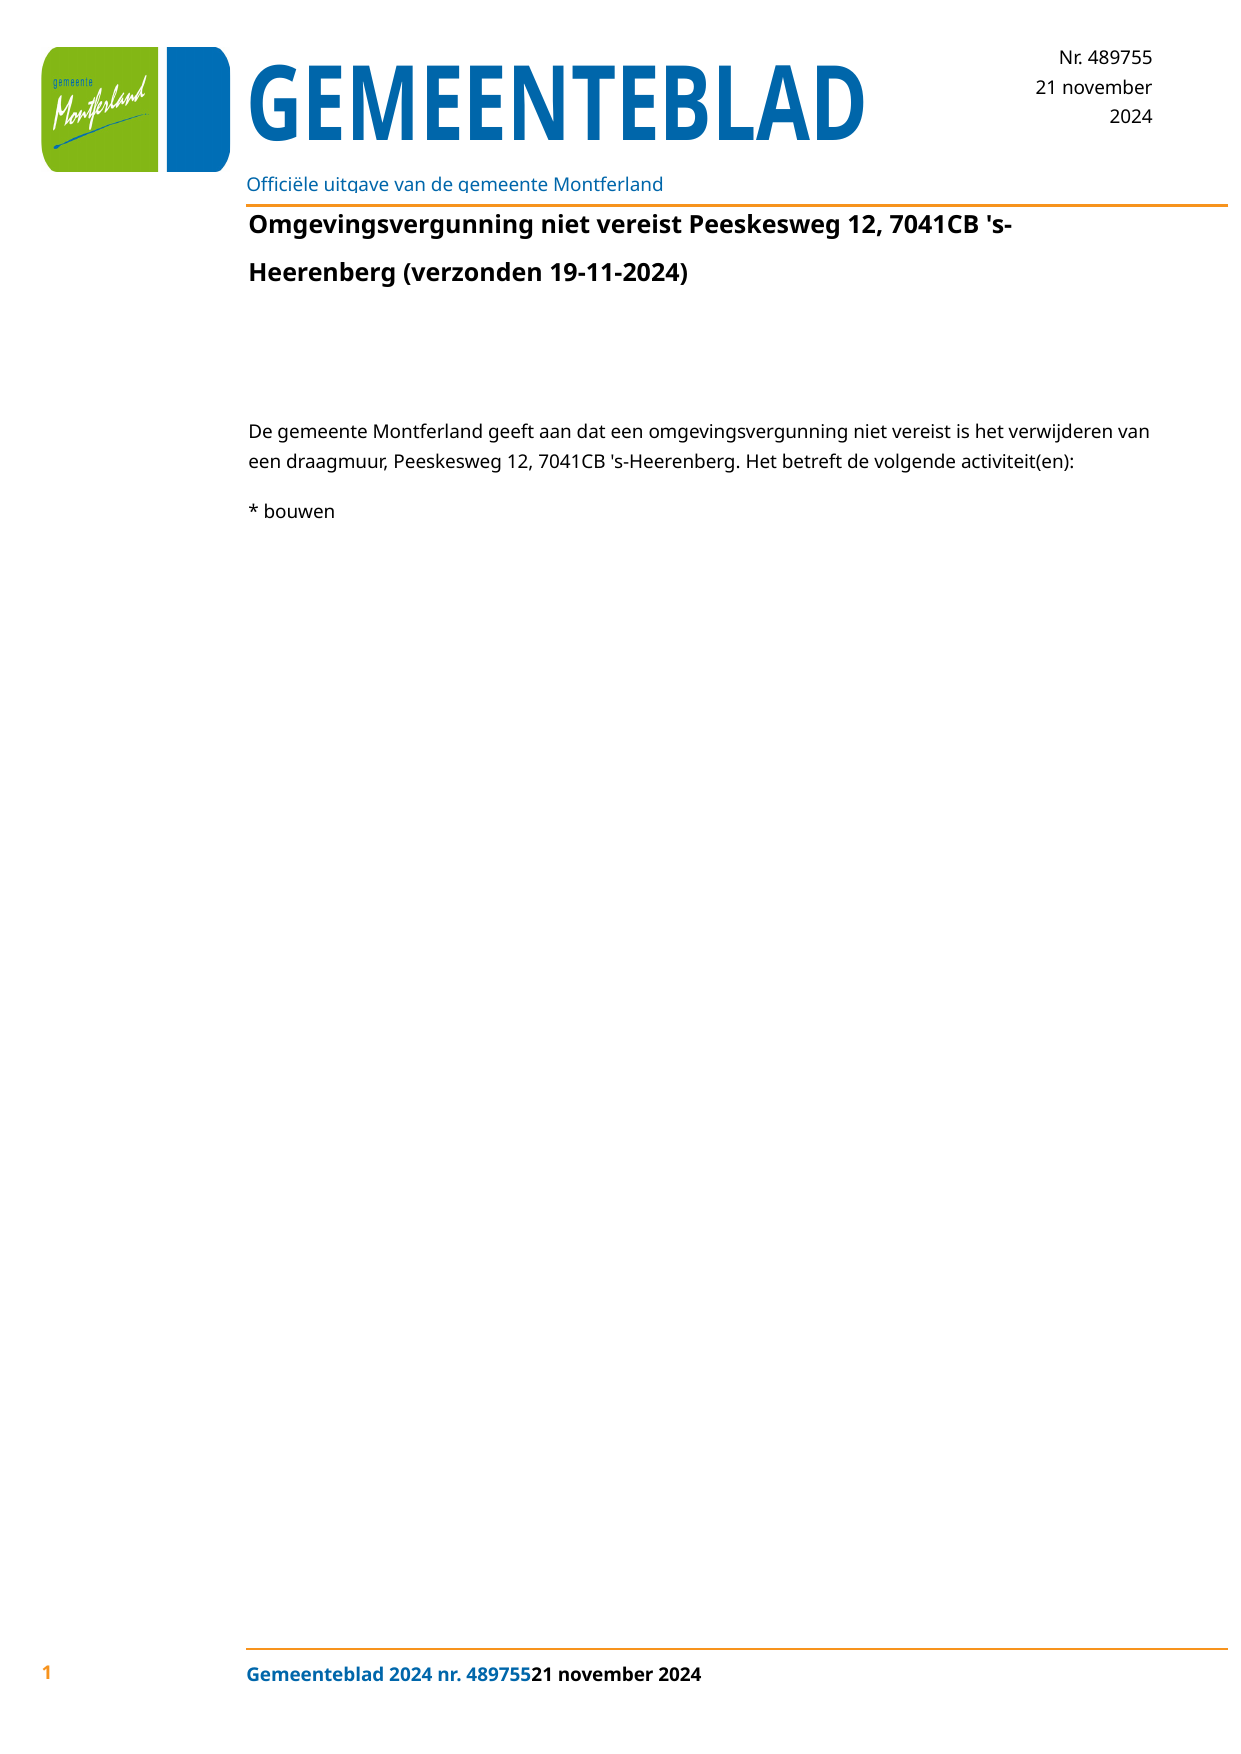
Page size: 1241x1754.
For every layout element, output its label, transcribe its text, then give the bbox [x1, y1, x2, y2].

text De gemeente Montferland geeft aan dat een omgevingsvergunning niet vereist is het verwijderen van een draagmuur, Peeskesweg 12, 7041CB 's-Heerenberg. Het betreft de volgende activiteit(en): [248, 419, 1152, 474]
text * bouwen [248, 499, 1152, 524]
picture [41, 47, 231, 172]
text Omgevingsvergunning niet vereist Peeskesweg 12, 7041CB 's-Heerenberg (verzonden 19-11-2024) [248, 207, 1152, 288]
